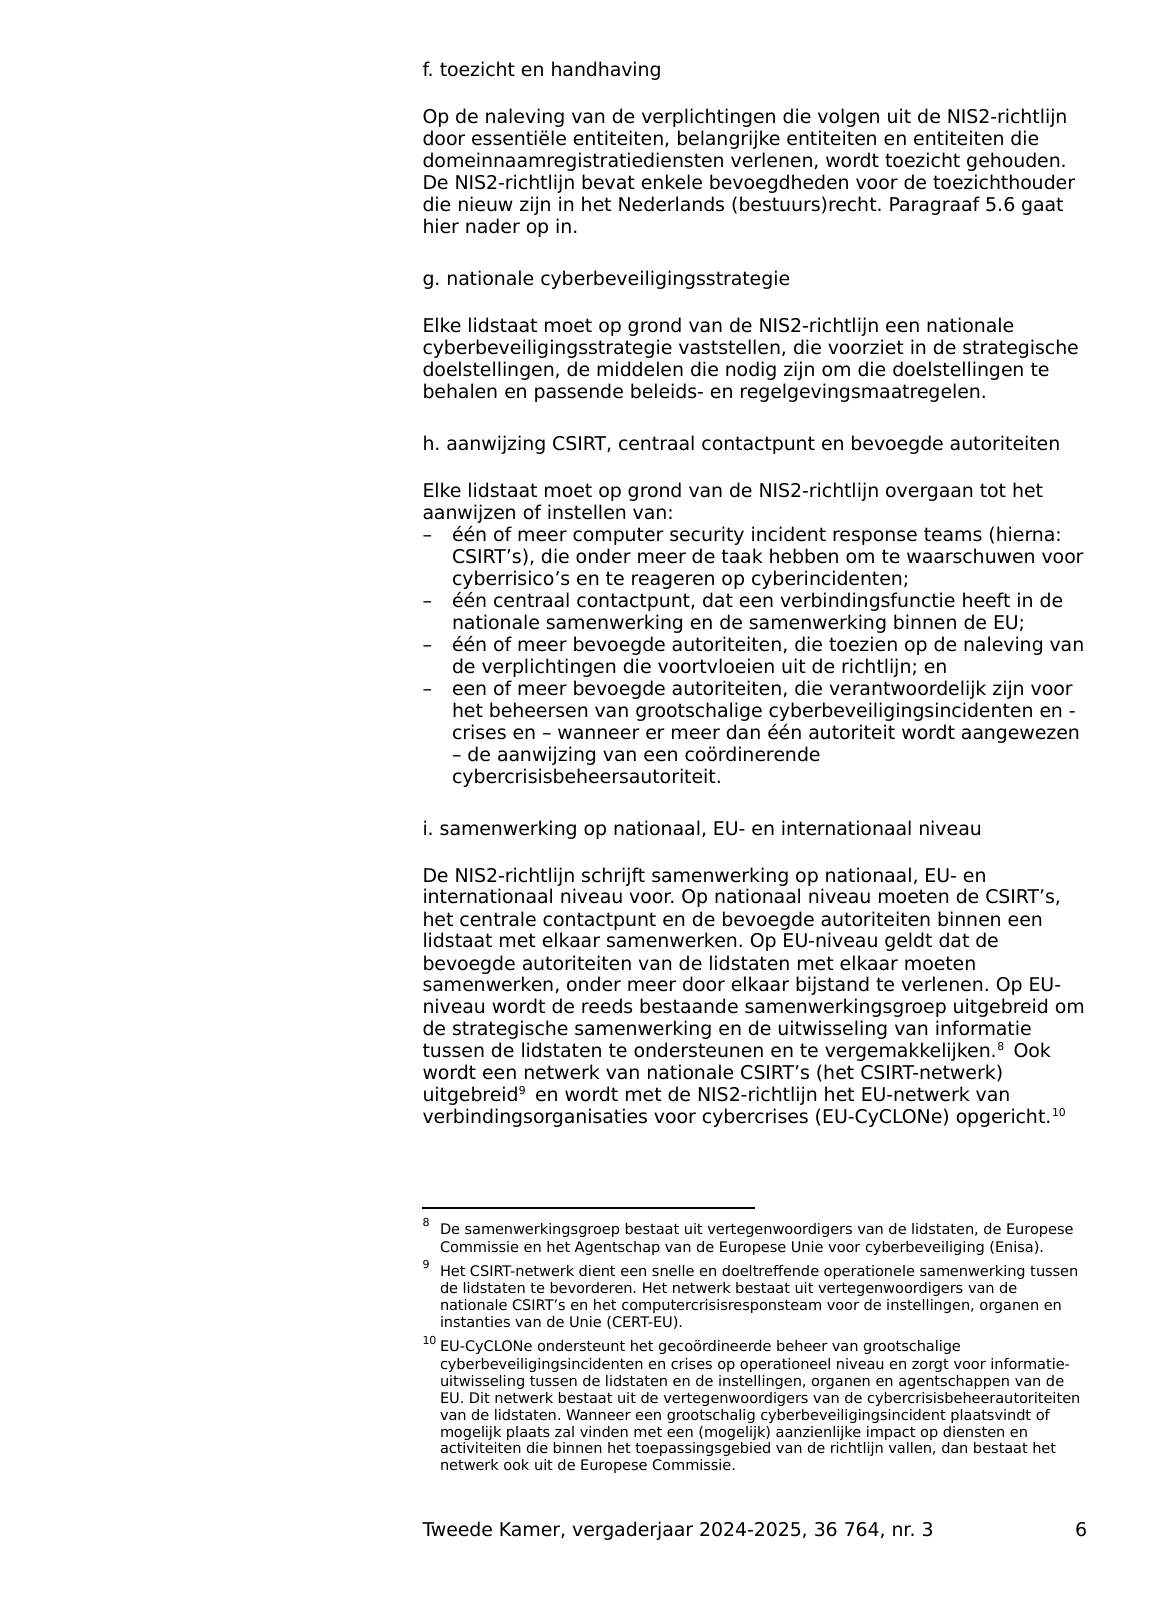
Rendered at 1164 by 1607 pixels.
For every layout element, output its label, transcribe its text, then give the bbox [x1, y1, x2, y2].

text Op de naleving van de verplichtingen die volgen uit de NIS2-richtlijn door essentiële entiteiten, belangrijke entiteiten en entiteiten die domeinnaamregistratiediensten verlenen, wordt toezicht gehouden. De NIS2-richtlijn bevat enkele bevoegdheden voor de toezichthouder die nieuw zijn in het Nederlands (bestuurs)recht. Paragraaf 5.6 gaat hier nader op in. [422, 106, 1087, 238]
subtitle i. samenwerking op nationaal, EU- en internationaal niveau [422, 817, 1087, 839]
subtitle g. nationale cyberbeveiligingsstrategie [422, 268, 1087, 290]
text EU-CyCLONe ondersteunt het gecoördineerde beheer van grootschalige cyberbeveiligingsincidenten en crises op operationeel niveau en zorgt voor informatie-uitwisseling tussen de lidstaten en de instellingen, organen en agentschappen van de EU. Dit netwerk bestaat uit de vertegenwoordigers van de cybercrisisbeheerautoriteiten van de lidstaten. Wanneer een grootschalig cyberbeveiligingsincident plaatsvindt of mogelijk plaats zal vinden met een (mogelijk) aanzienlijke impact op diensten en activiteiten die binnen het toepassingsgebied van de richtlijn vallen, dan bestaat het netwerk ook uit de Europese Commissie. [422, 1334, 1087, 1474]
text Elke lidstaat moet op grond van de NIS2-richtlijn overgaan tot het aanwijzen of instellen van: [422, 480, 1087, 524]
text – een of meer bevoegde autoriteiten, die verantwoordelijk zijn voor het beheersen van grootschalige cyberbeveiligingsincidenten en -crises en – wanneer er meer dan één autoriteit wordt aangewezen – de aanwijzing van een coördinerende cybercrisisbeheersautoriteit. [422, 678, 1087, 787]
subtitle f. toezicht en handhaving [422, 59, 1087, 81]
text Het CSIRT-netwerk dient een snelle en doeltreffende operationele samenwerking tussen de lidstaten te bevorderen. Het netwerk bestaat uit vertegenwoordigers van de nationale CSIRT’s en het computercrisisresponsteam voor de instellingen, organen en instanties van de Unie (CERT-EU). [422, 1258, 1087, 1331]
text De samenwerkingsgroep bestaat uit vertegenwoordigers van de lidstaten, de Europese Commissie en het Agentschap van de Europese Unie voor cyberbeveiliging (Enisa). [422, 1217, 1087, 1256]
text – één centraal contactpunt, dat een verbindingsfunctie heeft in de nationale samenwerking en de samenwerking binnen de EU; [422, 590, 1087, 634]
text Elke lidstaat moet op grond van de NIS2-richtlijn een nationale cyberbeveiligingsstrategie vaststellen, die voorziet in de strategische doelstellingen, de middelen die nodig zijn om die doelstellingen te behalen en passende beleids- en regelgevingsmaatregelen. [422, 315, 1087, 403]
text – één of meer computer security incident response teams (hierna: CSIRT’s), die onder meer de taak hebben om te waarschuwen voor cyberrisico’s en te reageren op cyberincidenten; [422, 524, 1087, 590]
subtitle h. aanwijzing CSIRT, centraal contactpunt en bevoegde autoriteiten [422, 433, 1087, 455]
text – één of meer bevoegde autoriteiten, die toezien op de naleving van de verplichtingen die voortvloeien uit de richtlijn; en [422, 634, 1087, 678]
text De NIS2-richtlijn schrijft samenwerking op nationaal, EU- en internationaal niveau voor. Op nationaal niveau moeten de CSIRT’s, het centrale contactpunt en de bevoegde autoriteiten binnen een lidstaat met elkaar samenwerken. Op EU-niveau geldt dat de bevoegde autoriteiten van de lidstaten met elkaar moeten samenwerken, onder meer door elkaar bijstand te verlenen. Op EU-niveau wordt de reeds bestaande samenwerkingsgroep uitgebreid om de strategische samenwerking en de uitwisseling van informatie tussen de lidstaten te ondersteunen en te vergemakkelijken. Ook wordt een netwerk van nationale CSIRT’s (het CSIRT-netwerk) uitgebreid en wordt met de NIS2-richtlijn het EU-netwerk van verbindingsorganisaties voor cybercrises (EU-CyCLONe) opgericht. [422, 864, 1087, 1128]
